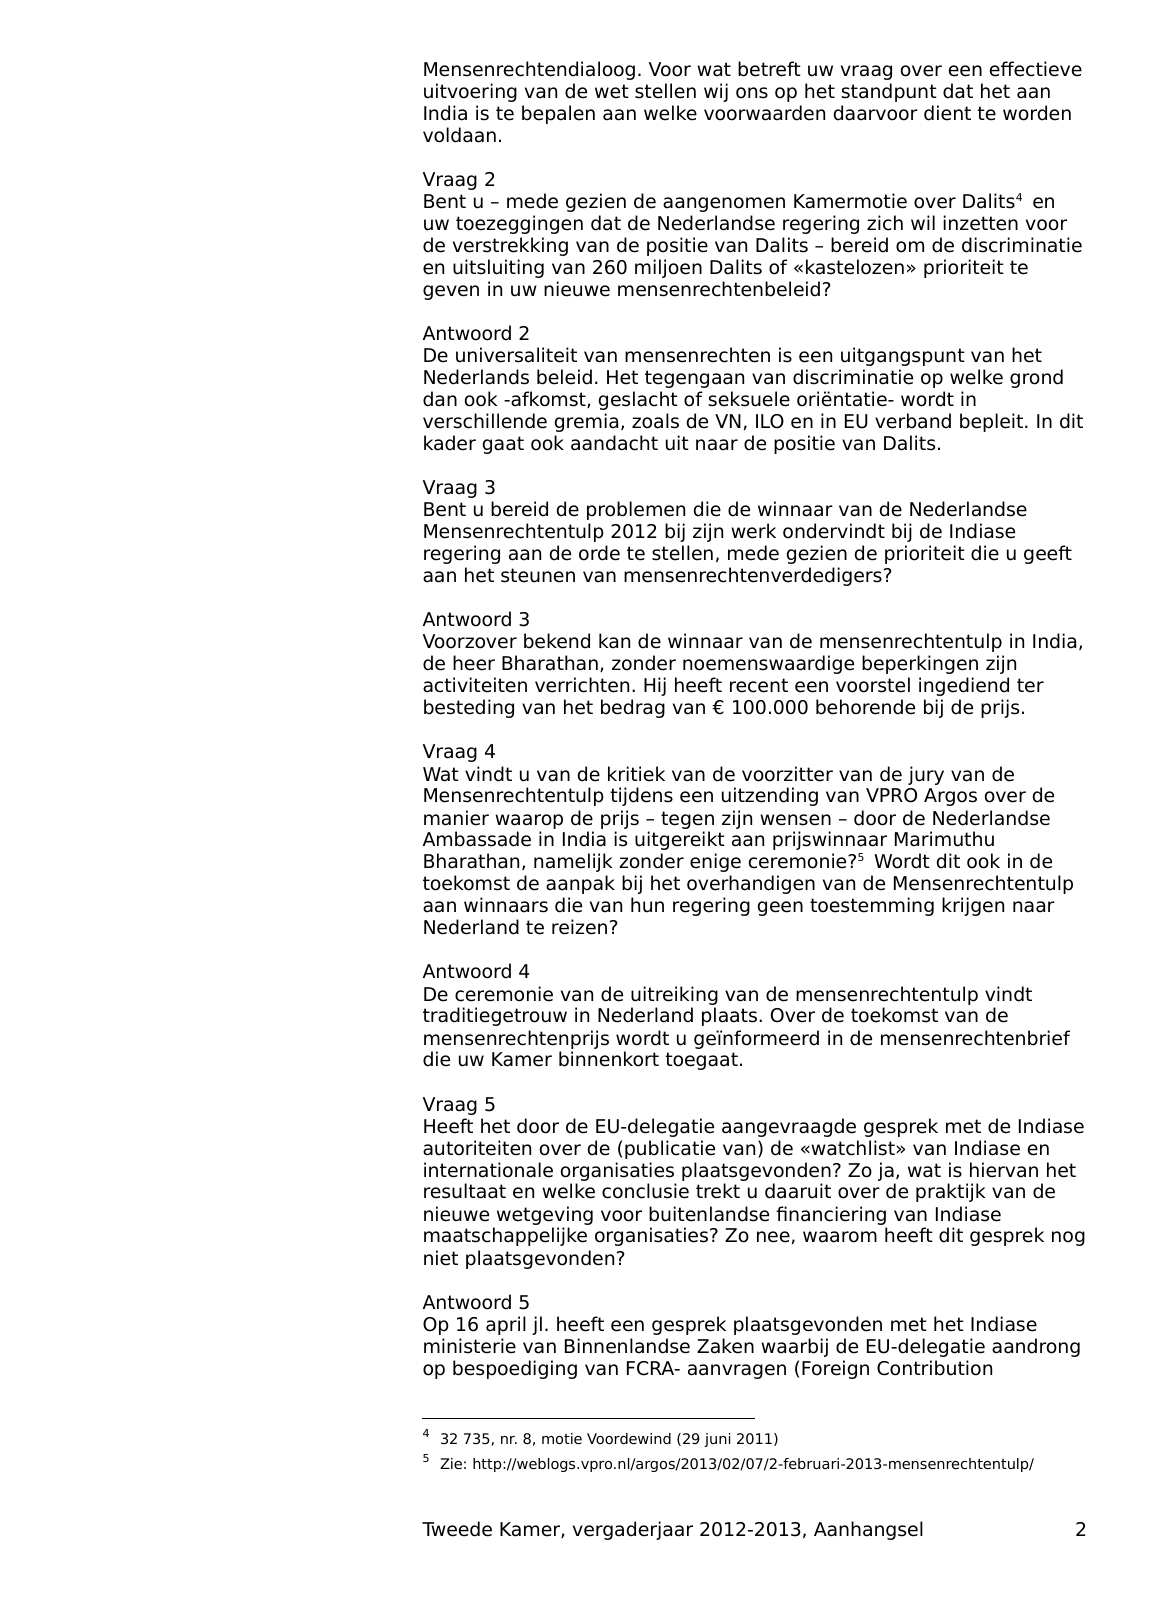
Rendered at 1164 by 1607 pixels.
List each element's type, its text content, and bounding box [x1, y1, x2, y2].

text Antwoord 5 [422, 1292, 1087, 1313]
text Antwoord 4 [422, 961, 1087, 983]
text Vraag 3 [422, 477, 1087, 499]
text Bent u – mede gezien de aangenomen Kamermotie over Dalits en uw toezeggingen dat de Nederlandse regering zich wil inzetten voor de verstrekking van de positie van Dalits – bereid om de discriminatie en uitsluiting van 260 miljoen Dalits of «kastelozen» prioriteit te geven in uw nieuwe mensenrechtenbeleid? [422, 191, 1087, 301]
text Antwoord 3 [422, 609, 1087, 631]
text Zie: http://weblogs.vpro.nl/argos/2013/02/07/2-februari-2013-mensenrechtentulp/ [422, 1452, 1087, 1474]
text Antwoord 2 [422, 323, 1087, 345]
text Op 16 april jl. heeft een gesprek plaatsgevonden met het Indiase ministerie van Binnenlandse Zaken waarbij de EU-delegatie aandrong op bespoediging van FCRA- aanvragen (Foreign Contribution [422, 1313, 1087, 1379]
text Vraag 5 [422, 1093, 1087, 1116]
text Wat vindt u van de kritiek van de voorzitter van de jury van de Mensenrechtentulp tijdens een uitzending van VPRO Argos over de manier waarop de prijs – tegen zijn wensen – door de Nederlandse Ambassade in India is uitgereikt aan prijswinnaar Marimuthu Bharathan, namelijk zonder enige ceremonie? Wordt dit ook in de toekomst de aanpak bij het overhandigen van de Mensenrechtentulp aan winnaars die van hun regering geen toestemming krijgen naar Nederland te reizen? [422, 763, 1087, 939]
text Voorzover bekend kan de winnaar van de mensenrechtentulp in India, de heer Bharathan, zonder noemenswaardige beperkingen zijn activiteiten verrichten. Hij heeft recent een voorstel ingediend ter besteding van het bedrag van € 100.000 behorende bij de prijs. [422, 631, 1087, 719]
text Vraag 2 [422, 169, 1087, 191]
text De universaliteit van mensenrechten is een uitgangspunt van het Nederlands beleid. Het tegengaan van discriminatie op welke grond dan ook -afkomst, geslacht of seksuele oriëntatie- wordt in verschillende gremia, zoals de VN, ILO en in EU verband bepleit. In dit kader gaat ook aandacht uit naar de positie van Dalits. [422, 345, 1087, 455]
text Mensenrechtendialoog. Voor wat betreft uw vraag over een effectieve uitvoering van de wet stellen wij ons op het standpunt dat het aan India is te bepalen aan welke voorwaarden daarvoor dient te worden voldaan. [422, 59, 1087, 147]
text Bent u bereid de problemen die de winnaar van de Nederlandse Mensenrechtentulp 2012 bij zijn werk ondervindt bij de Indiase regering aan de orde te stellen, mede gezien de prioriteit die u geeft aan het steunen van mensenrechtenverdedigers? [422, 499, 1087, 587]
text De ceremonie van de uitreiking van de mensenrechtentulp vindt traditiegetrouw in Nederland plaats. Over de toekomst van de mensenrechtenprijs wordt u geïnformeerd in de mensenrechtenbrief die uw Kamer binnenkort toegaat. [422, 983, 1087, 1071]
text Heeft het door de EU-delegatie aangevraagde gesprek met de Indiase autoriteiten over de (publicatie van) de «watchlist» van Indiase en internationale organisaties plaatsgevonden? Zo ja, wat is hiervan het resultaat en welke conclusie trekt u daaruit over de praktijk van de nieuwe wetgeving voor buitenlandse financiering van Indiase maatschappelijke organisaties? Zo nee, waarom heeft dit gesprek nog niet plaatsgevonden? [422, 1116, 1087, 1269]
text 32 735, nr. 8, motie Voordewind (29 juni 2011) [422, 1427, 1087, 1449]
text Vraag 4 [422, 741, 1087, 763]
